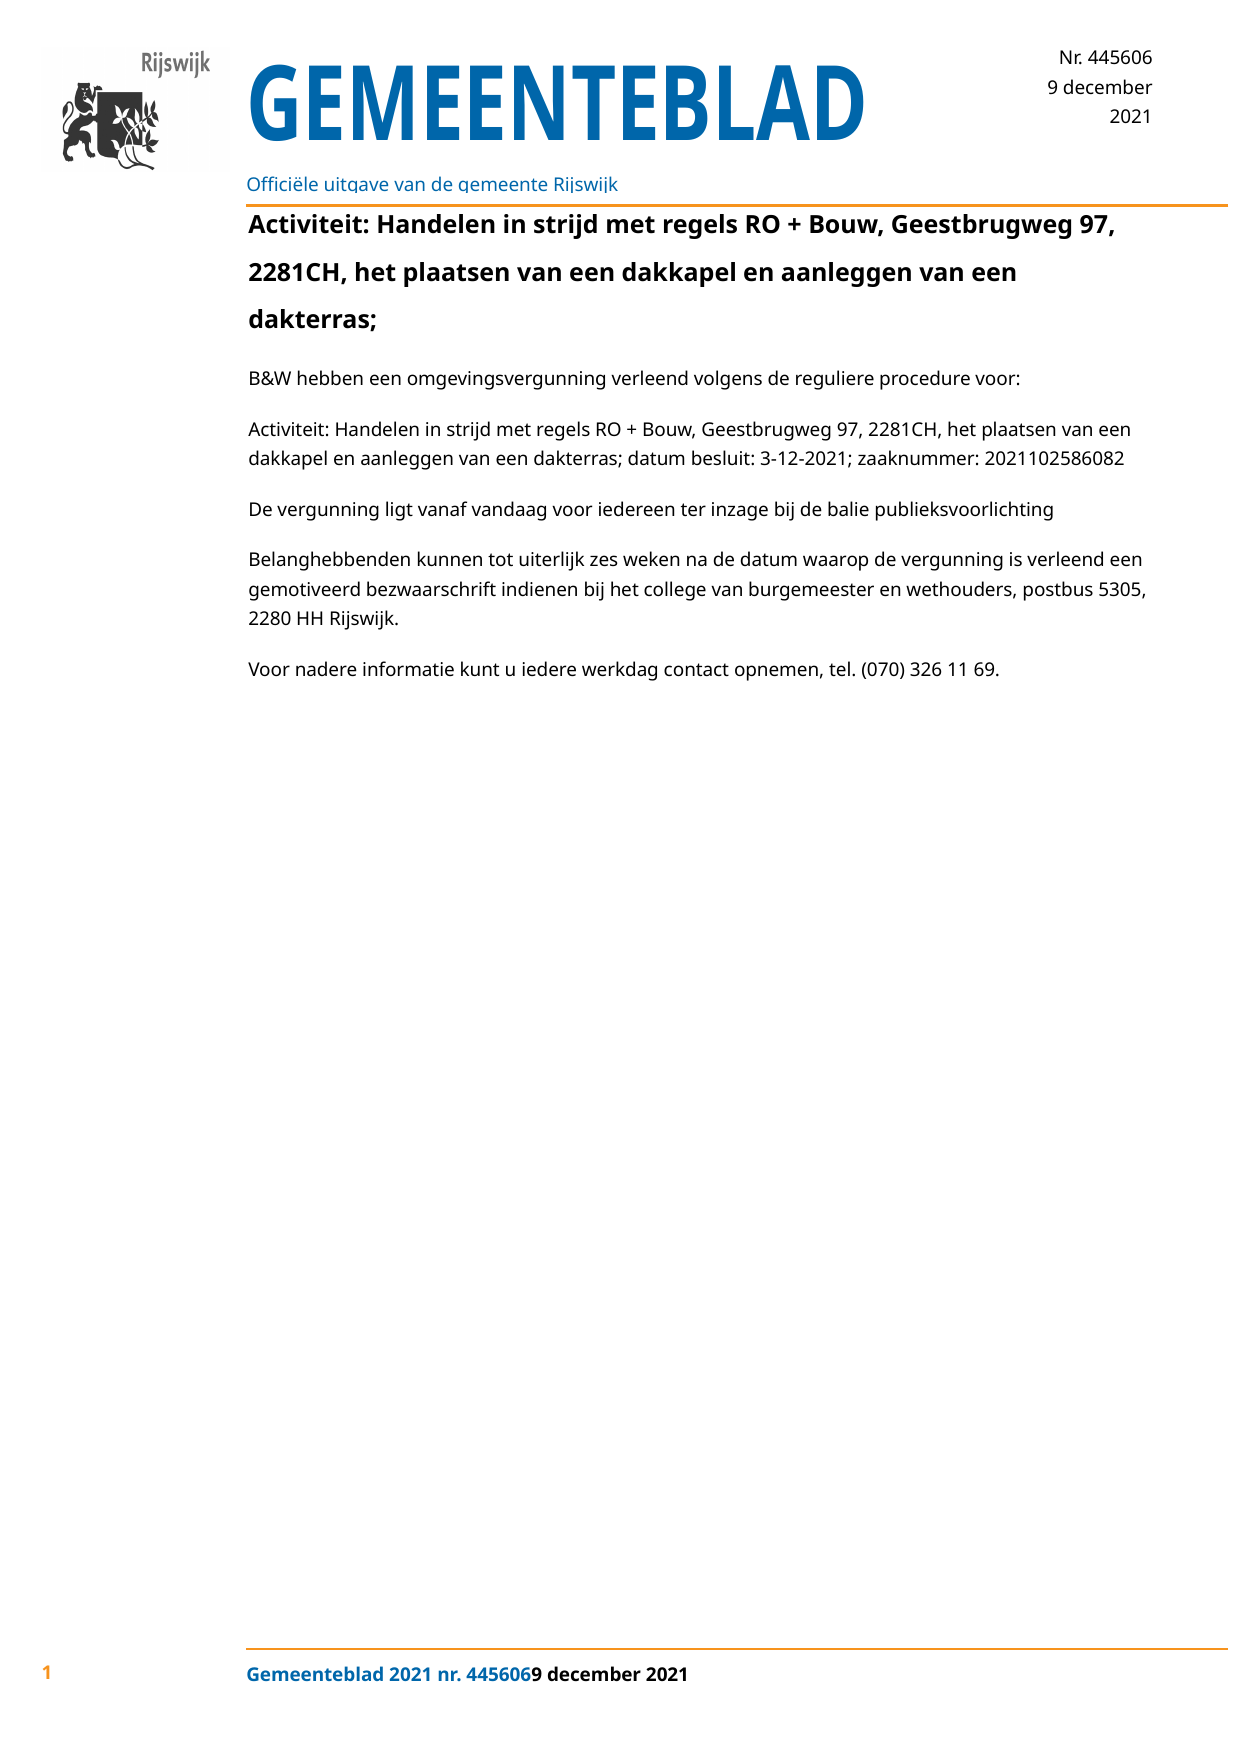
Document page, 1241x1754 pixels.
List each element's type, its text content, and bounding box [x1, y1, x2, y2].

text Belanghebbenden kunnen tot uiterlijk zes weken na de datum waarop de vergunning is verleend een gemotiveerd bezwaarschrift indienen bij het college van burgemeester en wethouders, postbus 5305, 2280 HH Rijswijk. [248, 546, 1152, 631]
text Voor nadere informatie kunt u iedere werkdag contact opnemen, tel. (070) 326 11 69. [248, 656, 1152, 682]
text Activiteit: Handelen in strijd met regels RO + Bouw, Geestbrugweg 97, 2281CH, het plaatsen van een dakkapel en aanleggen van een dakterras; [248, 207, 1152, 336]
text B&W hebben een omgevingsvergunning verleend volgens de reguliere procedure voor: [248, 366, 1152, 391]
text De vergunning ligt vanaf vandaag voor iedereen ter inzage bij de balie publieksvoorlichting [248, 496, 1152, 522]
picture [41, 47, 231, 172]
text Activiteit: Handelen in strijd met regels RO + Bouw, Geestbrugweg 97, 2281CH, het plaatsen van een dakkapel en aanleggen van een dakterras; datum besluit: 3-12-2021; zaaknummer: 2021102586082 [248, 416, 1152, 471]
